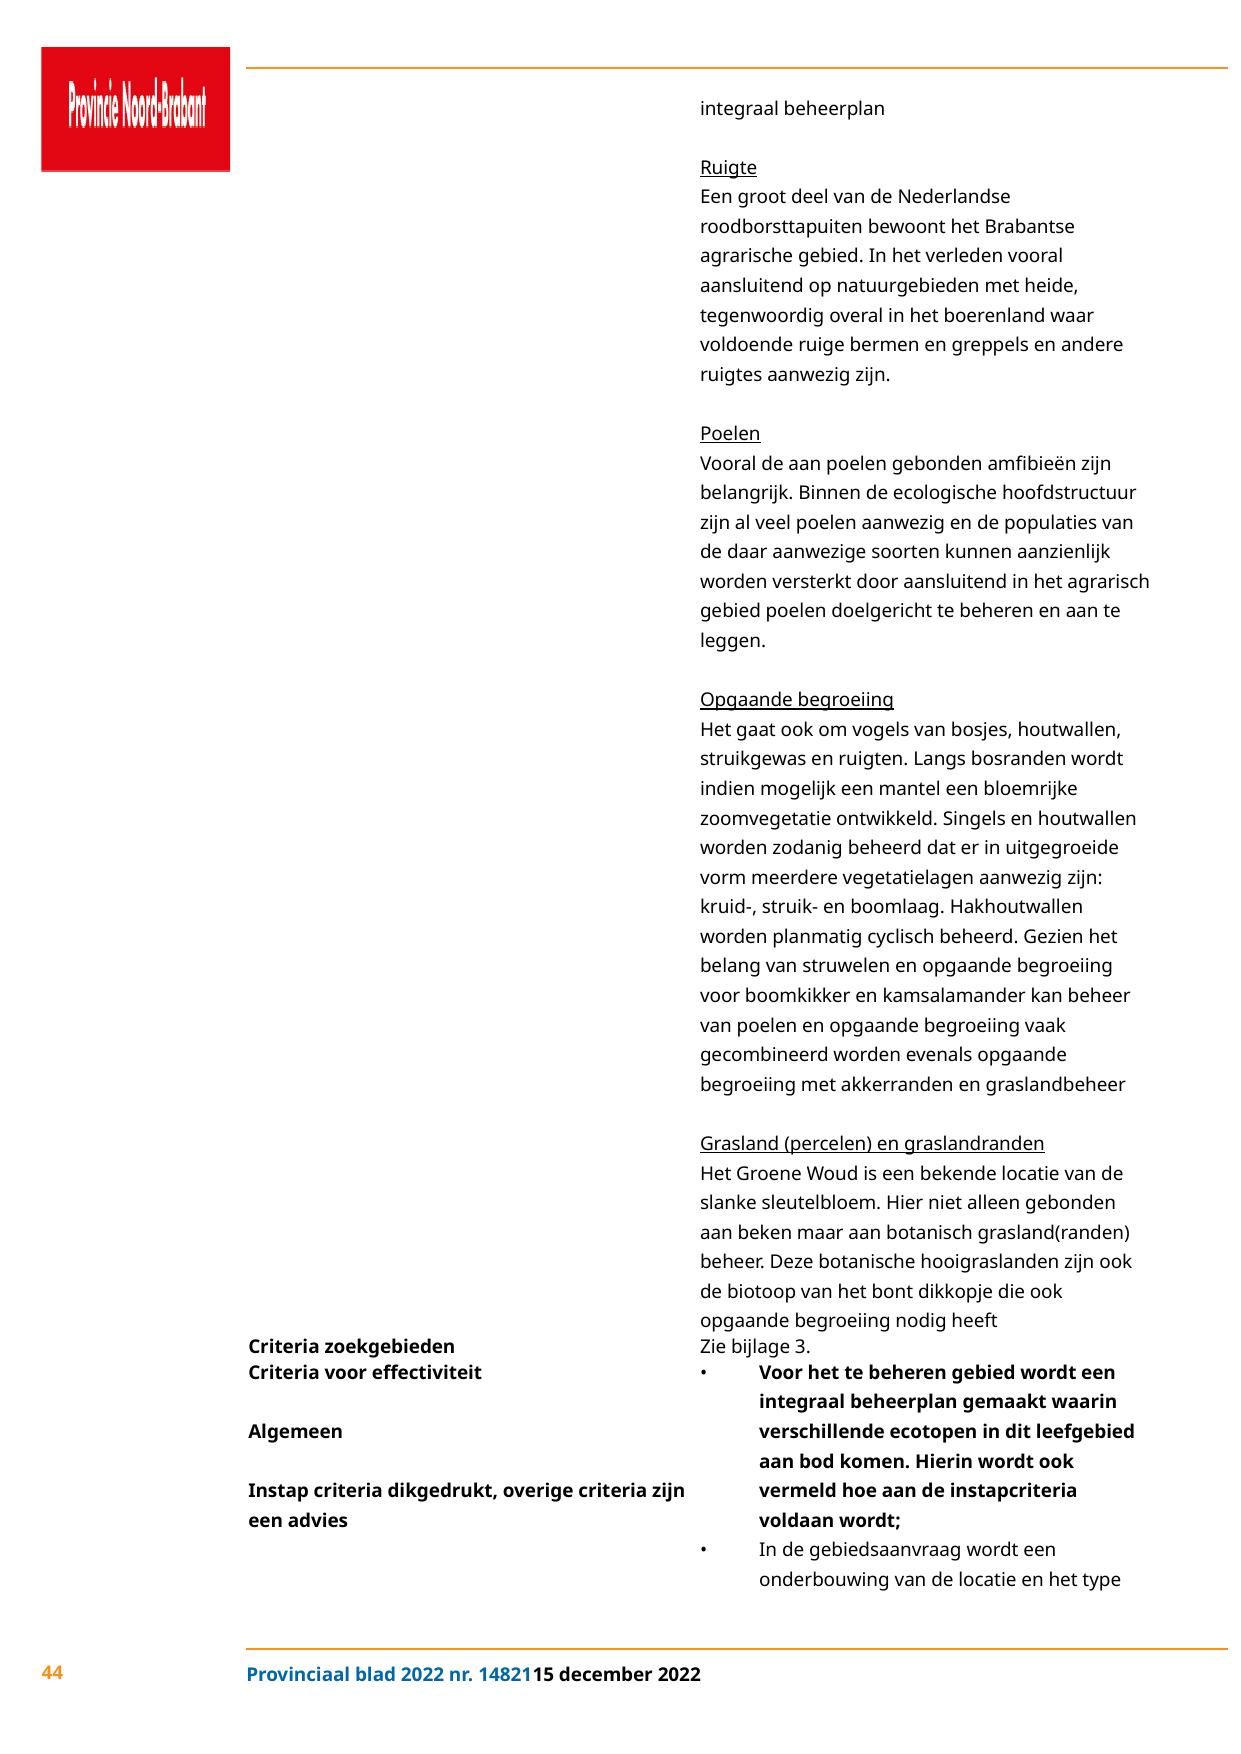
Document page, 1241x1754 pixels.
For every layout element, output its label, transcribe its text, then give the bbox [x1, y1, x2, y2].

table_cell [248, 95, 700, 1333]
table_cell integraal beheerplan Ruigte Een groot deel van de Nederlandse roodborsttapuiten bewoont het Brabantse agrarische gebied. In het verleden vooral aansluitend op natuurgebieden met heide, tegenwoordig overal in het boerenland waar voldoende ruige bermen en greppels en andere ruigtes aanwezig zijn. Poelen Vooral de aan poelen gebonden amfibieën zijn belangrijk. Binnen de ecologische hoofdstructuur zijn al veel poelen aanwezig en de populaties van de daar aanwezige soorten kunnen aanzienlijk worden versterkt door aansluitend in het agrarisch gebied poelen doelgericht te beheren en aan te leggen. Opgaande begroeiing Het gaat ook om vogels van bosjes, houtwallen, struikgewas en ruigten. Langs bosranden wordt indien mogelijk een mantel een bloemrijke zoomvegetatie ontwikkeld. Singels en houtwallen worden zodanig beheerd dat er in uitgegroeide vorm meerdere vegetatielagen aanwezig zijn: kruid-, struik- en boomlaag. Hakhoutwallen worden planmatig cyclisch beheerd. Gezien het belang van struwelen en opgaande begroeiing voor boomkikker en kamsalamander kan beheer van poelen en opgaande begroeiing vaak gecombineerd worden evenals opgaande begroeiing met akkerranden en graslandbeheer Grasland (percelen) en graslandranden Het Groene Woud is een bekende locatie van de slanke sleutelbloem. Hier niet alleen gebonden aan beken maar aan botanisch grasland(randen) beheer. Deze botanische hooigraslanden zijn ook de biotoop van het bont dikkopje die ook opgaande begroeiing nodig heeft [700, 95, 1152, 1333]
picture [41, 47, 231, 172]
table_cell Zie bijlage 3. [700, 1334, 1152, 1359]
table_cell Criteria voor effectiviteit Algemeen Instap criteria dikgedrukt, overige criteria zijn een advies [248, 1359, 700, 1592]
table_cell Voor het te beheren gebied wordt een integraal beheerplan gemaakt waarin verschillende ecotopen in dit leefgebied aan bod komen. Hierin wordt ook vermeld hoe aan de instapcriteria voldaan wordt; In de gebiedsaanvraag wordt een onderbouwing van de locatie en het type [700, 1359, 1152, 1592]
table_cell Criteria zoekgebieden [248, 1334, 700, 1359]
